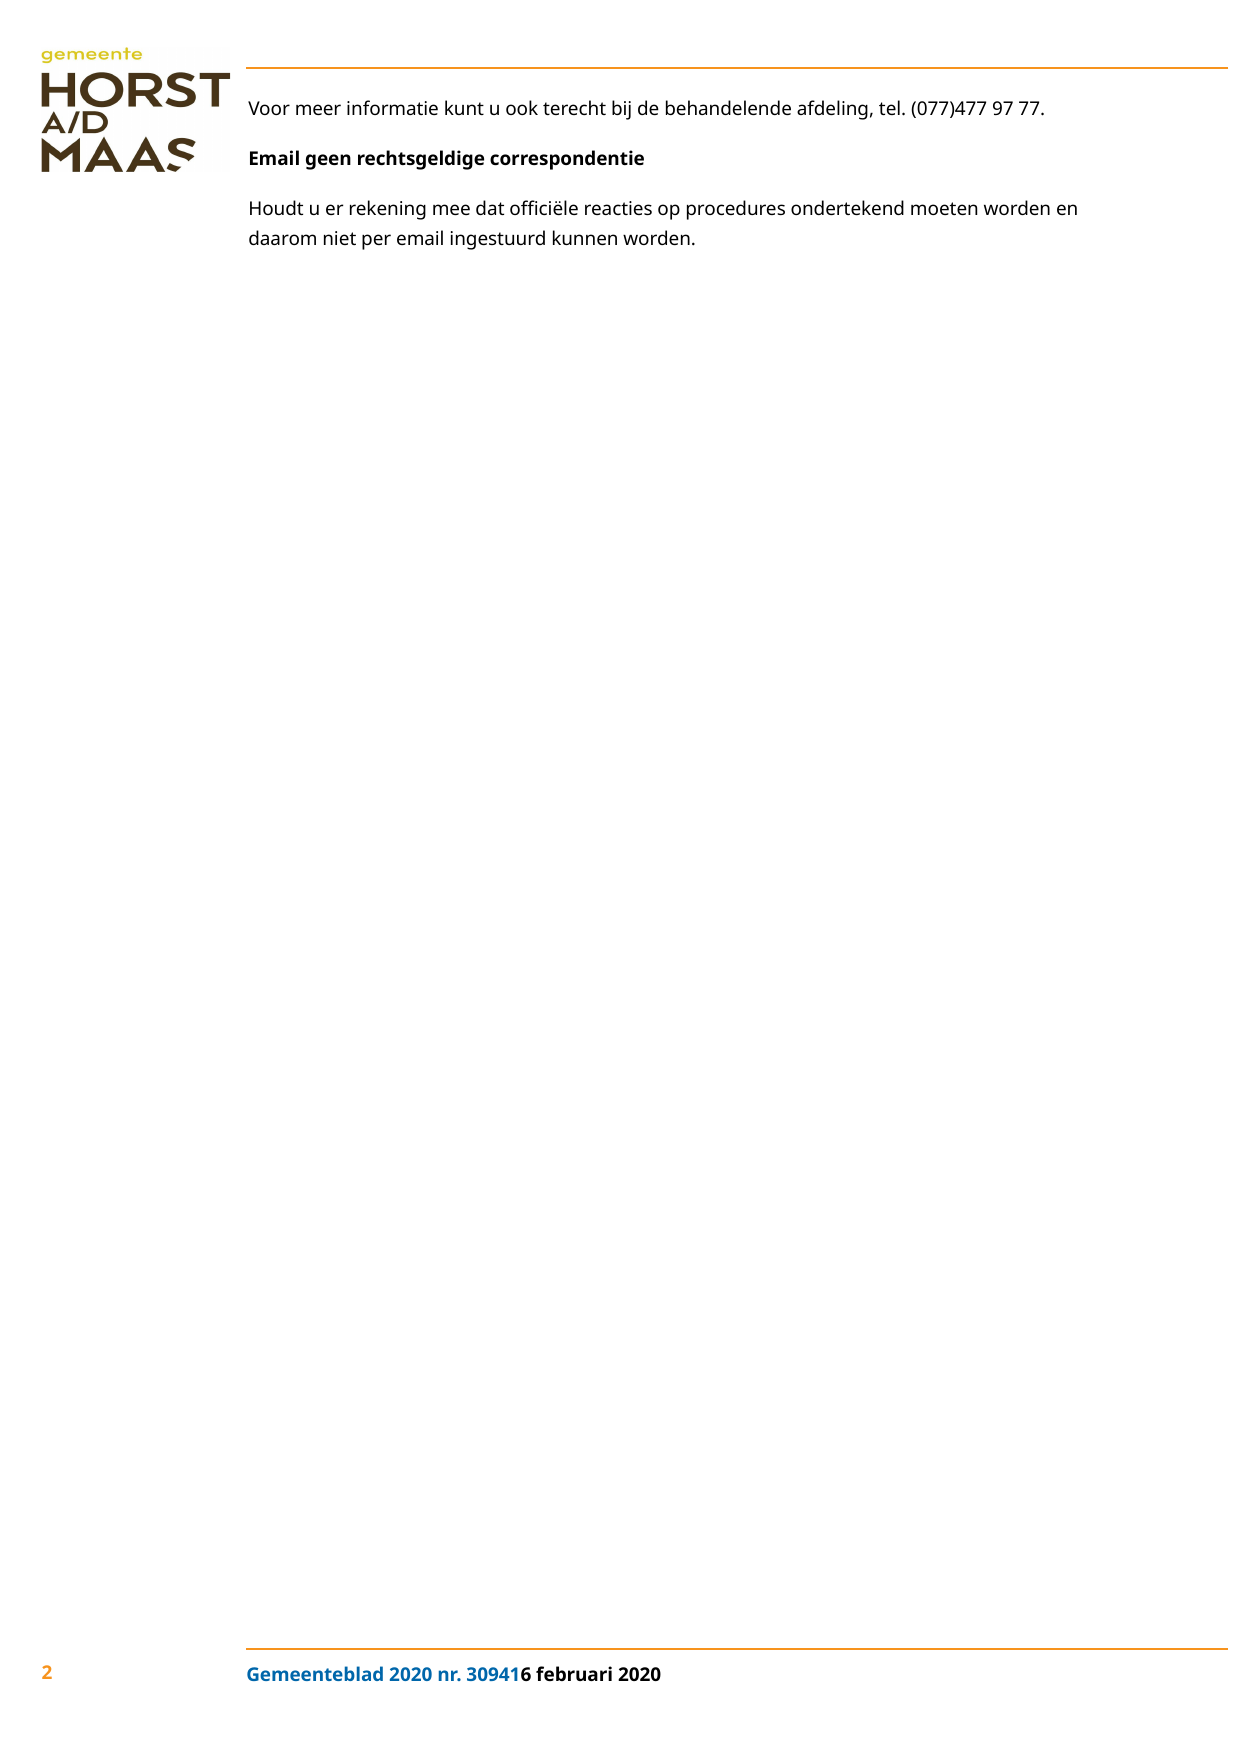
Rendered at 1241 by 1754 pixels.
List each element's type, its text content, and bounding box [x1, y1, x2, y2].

text Email geen rechtsgeldige correspondentie [248, 145, 1152, 171]
text Voor meer informatie kunt u ook terecht bij de behandelende afdeling, tel. (077)477 97 77. [248, 95, 1152, 121]
text Houdt u er rekening mee dat officiële reacties op procedures ondertekend moeten worden en daarom niet per email ingestuurd kunnen worden. [248, 196, 1152, 251]
picture [41, 47, 231, 172]
